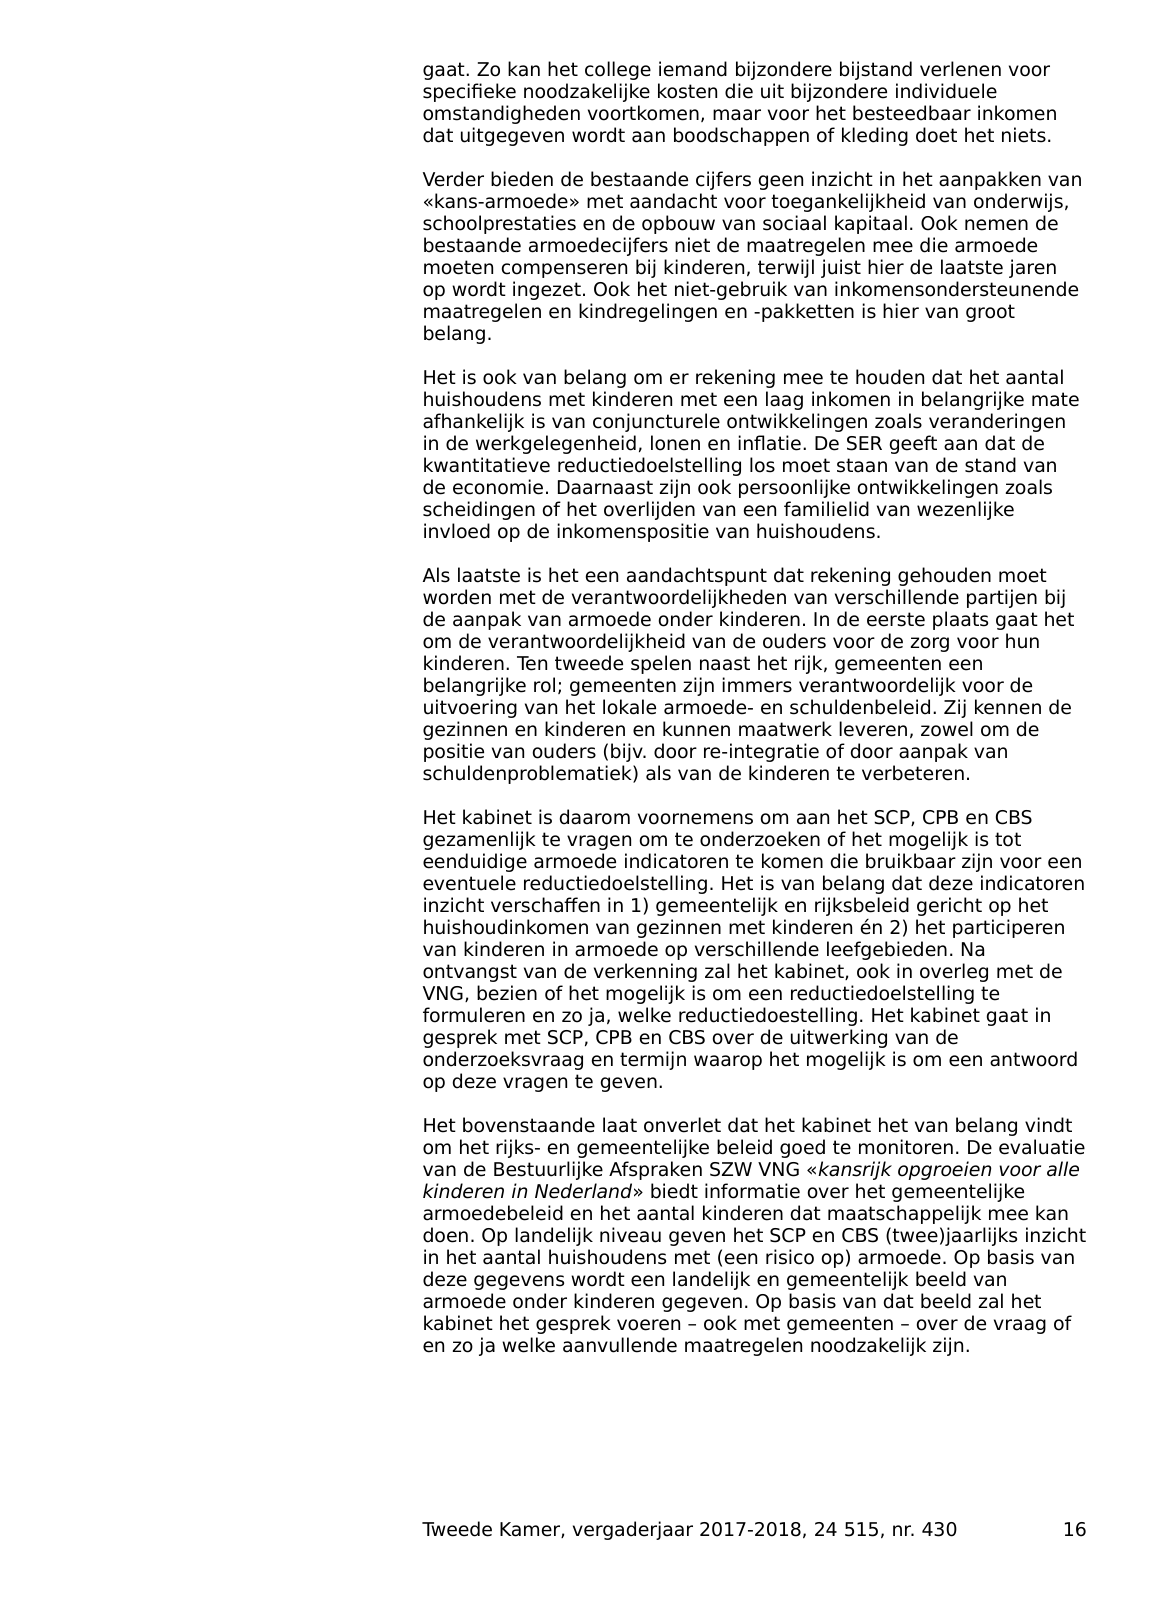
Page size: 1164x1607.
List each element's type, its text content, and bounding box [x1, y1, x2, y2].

text Als laatste is het een aandachtspunt dat rekening gehouden moet worden met de verantwoordelijkheden van verschillende partijen bij de aanpak van armoede onder kinderen. In de eerste plaats gaat het om de verantwoordelijkheid van de ouders voor de zorg voor hun kinderen. Ten tweede spelen naast het rijk, gemeenten een belangrijke rol; gemeenten zijn immers verantwoordelijk voor de uitvoering van het lokale armoede- en schuldenbeleid. Zij kennen de gezinnen en kinderen en kunnen maatwerk leveren, zowel om de positie van ouders (bijv. door re-integratie of door aanpak van schuldenproblematiek) als van de kinderen te verbeteren. [422, 565, 1087, 785]
text Het bovenstaande laat onverlet dat het kabinet het van belang vindt om het rijks- en gemeentelijke beleid goed te monitoren. De evaluatie van de Bestuurlijke Afspraken SZW VNG «kansrijk opgroeien voor alle kinderen in Nederland» biedt informatie over het gemeentelijke armoedebeleid en het aantal kinderen dat maatschappelijk mee kan doen. Op landelijk niveau geven het SCP en CBS (twee)jaarlijks inzicht in het aantal huishoudens met (een risico op) armoede. Op basis van deze gegevens wordt een landelijk en gemeentelijk beeld van armoede onder kinderen gegeven. Op basis van dat beeld zal het kabinet het gesprek voeren – ook met gemeenten – over de vraag of en zo ja welke aanvullende maatregelen noodzakelijk zijn. [422, 1115, 1087, 1357]
text Het is ook van belang om er rekening mee te houden dat het aantal huishoudens met kinderen met een laag inkomen in belangrijke mate afhankelijk is van conjuncturele ontwikkelingen zoals veranderingen in de werkgelegenheid, lonen en inflatie. De SER geeft aan dat de kwantitatieve reductiedoelstelling los moet staan van de stand van de economie. Daarnaast zijn ook persoonlijke ontwikkelingen zoals scheidingen of het overlijden van een familielid van wezenlijke invloed op de inkomenspositie van huishoudens. [422, 367, 1087, 543]
text Verder bieden de bestaande cijfers geen inzicht in het aanpakken van «kans-armoede» met aandacht voor toegankelijkheid van onderwijs, schoolprestaties en de opbouw van sociaal kapitaal. Ook nemen de bestaande armoedecijfers niet de maatregelen mee die armoede moeten compenseren bij kinderen, terwijl juist hier de laatste jaren op wordt ingezet. Ook het niet-gebruik van inkomensondersteunende maatregelen en kindregelingen en -pakketten is hier van groot belang. [422, 169, 1087, 345]
text Het kabinet is daarom voornemens om aan het SCP, CPB en CBS gezamenlijk te vragen om te onderzoeken of het mogelijk is tot eenduidige armoede indicatoren te komen die bruikbaar zijn voor een eventuele reductiedoelstelling. Het is van belang dat deze indicatoren inzicht verschaffen in 1) gemeentelijk en rijksbeleid gericht op het huishoudinkomen van gezinnen met kinderen én 2) het participeren van kinderen in armoede op verschillende leefgebieden. Na ontvangst van de verkenning zal het kabinet, ook in overleg met de VNG, bezien of het mogelijk is om een reductiedoelstelling te formuleren en zo ja, welke reductiedoestelling. Het kabinet gaat in gesprek met SCP, CPB en CBS over de uitwerking van de onderzoeksvraag en termijn waarop het mogelijk is om een antwoord op deze vragen te geven. [422, 807, 1087, 1093]
text gaat. Zo kan het college iemand bijzondere bijstand verlenen voor specifieke noodzakelijke kosten die uit bijzondere individuele omstandigheden voortkomen, maar voor het besteedbaar inkomen dat uitgegeven wordt aan boodschappen of kleding doet het niets. [422, 59, 1087, 147]
